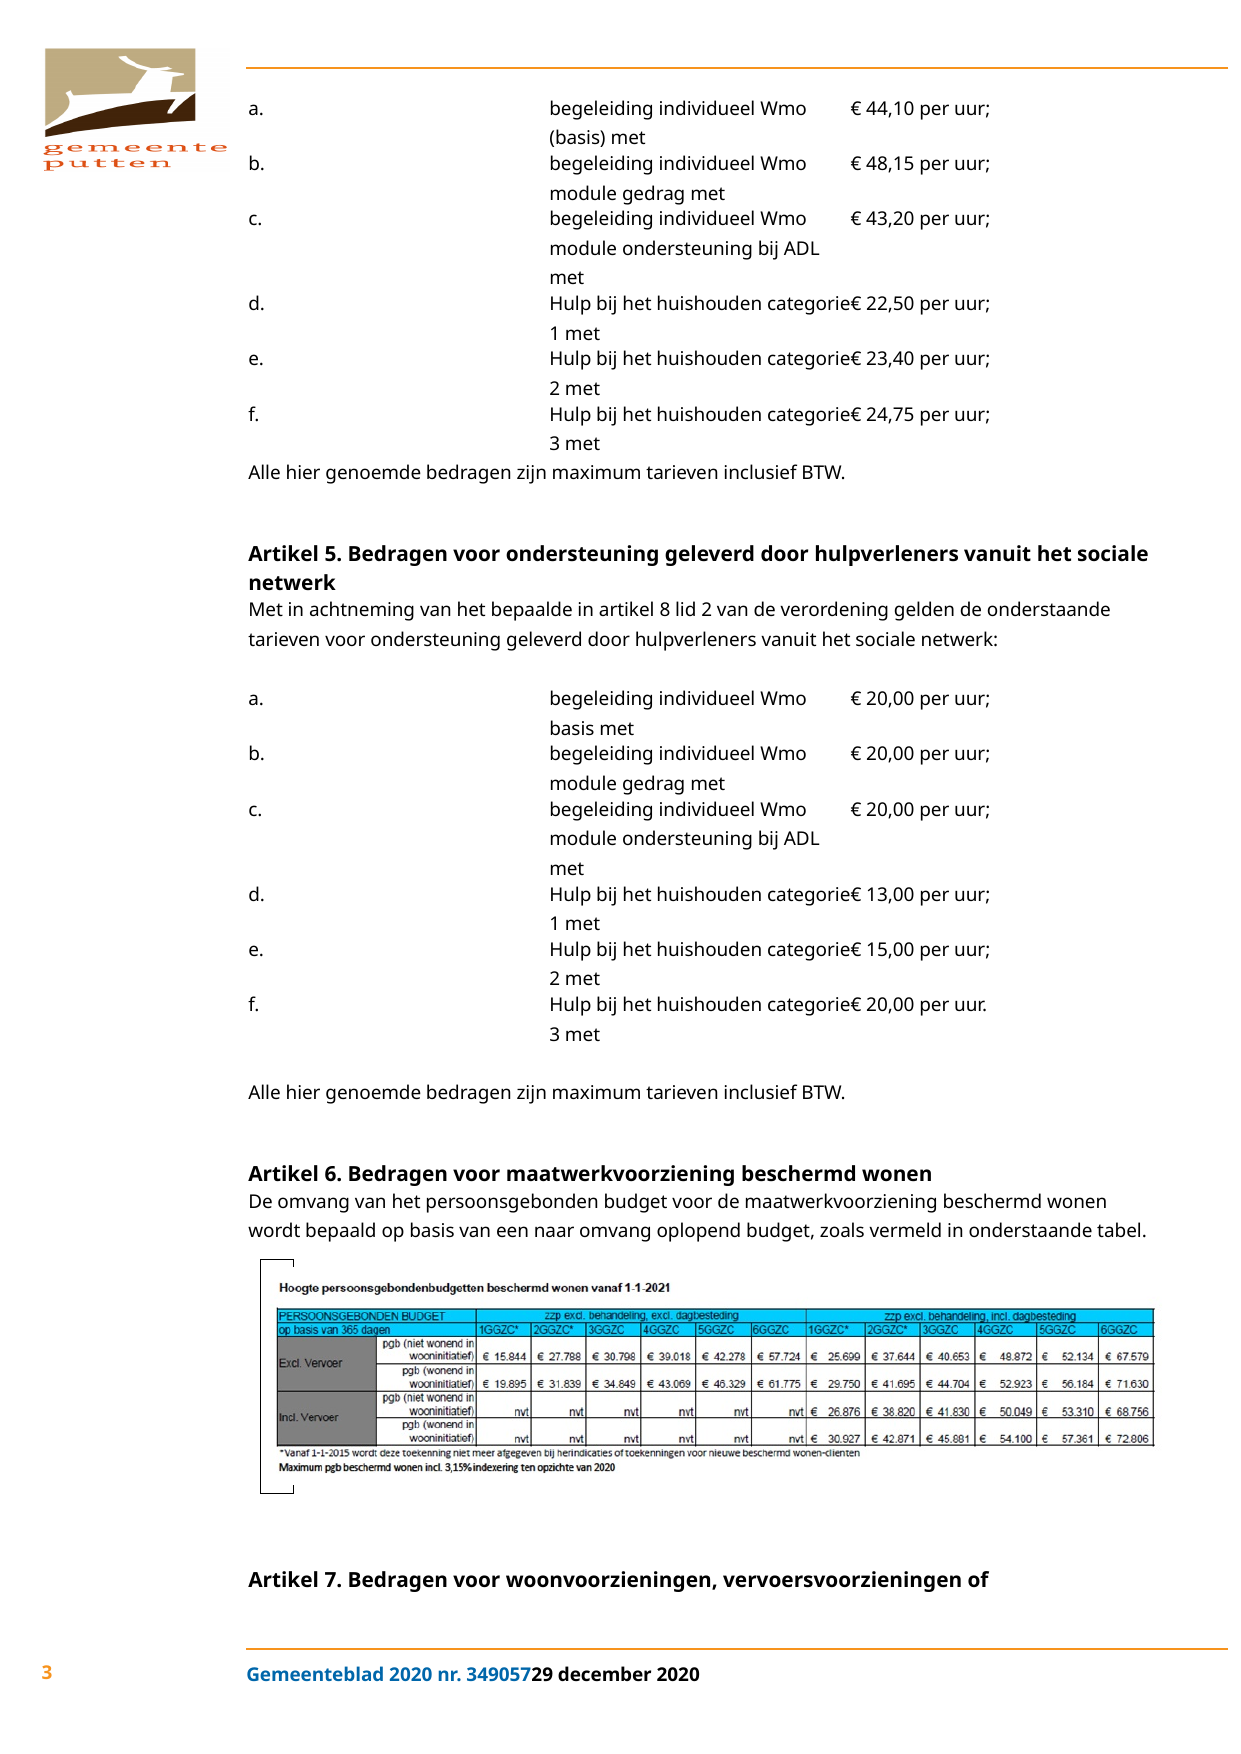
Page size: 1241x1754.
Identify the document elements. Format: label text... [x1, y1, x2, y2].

table_cell b. [248, 150, 549, 205]
text Alle hier genoemde bedragen zijn maximum tarieven inclusief BTW. [248, 459, 1152, 485]
table_cell Hulp bij het huishouden categorie 2 met [549, 936, 850, 991]
table_cell d. [248, 881, 549, 936]
table_cell f. [248, 991, 549, 1047]
table_cell € 23,40 per uur; [850, 346, 1152, 401]
text Artikel 5. Bedragen voor ondersteuning geleverd door hulpverleners vanuit het sociale netwerk [248, 539, 1152, 596]
table_cell d. [248, 290, 549, 346]
table_cell f. [248, 401, 549, 456]
table_cell Hulp bij het huishouden categorie 1 met [549, 881, 850, 936]
table_cell Hulp bij het huishouden categorie 1 met [549, 290, 850, 346]
text Artikel 7. Bedragen voor woonvoorzieningen, vervoersvoorzieningen of [248, 1565, 1152, 1593]
table_cell € 20,00 per uur; [850, 796, 1152, 881]
text De omvang van het persoonsgebonden budget voor de maatwerkvoorziening beschermd wonen wordt bepaald op basis van een naar omvang oplopend budget, zoals vermeld in onderstaande tabel. [248, 1188, 1152, 1243]
table_cell € 13,00 per uur; [850, 881, 1152, 936]
table_header begeleiding individueel Wmo basis met [549, 685, 850, 741]
table_cell € 24,75 per uur; [850, 401, 1152, 456]
table_cell € 48,15 per uur; [850, 150, 1152, 205]
table_cell € 20,00 per uur. [850, 991, 1152, 1047]
table_cell c. [248, 205, 549, 290]
table_cell begeleiding individueel Wmo module gedrag met [549, 150, 850, 205]
table_header a. [248, 685, 549, 741]
table_cell begeleiding individueel Wmo module ondersteuning bij ADL met [549, 205, 850, 290]
text Met in achtneming van het bepaalde in artikel 8 lid 2 van de verordening gelden de onderstaande tarieven voor ondersteuning geleverd door hulpverleners vanuit het sociale netwerk: [248, 596, 1152, 652]
table_cell € 22,50 per uur; [850, 290, 1152, 346]
table_cell € 43,20 per uur; [850, 205, 1152, 290]
table_cell Hulp bij het huishouden categorie 3 met [549, 991, 850, 1047]
text Artikel 6. Bedragen voor maatwerkvoorziening beschermd wonen [248, 1159, 1152, 1188]
table_cell b. [248, 741, 549, 796]
picture [268, 1267, 1173, 1485]
table_cell begeleiding individueel Wmo module ondersteuning bij ADL met [549, 796, 850, 881]
table_cell € 15,00 per uur; [850, 936, 1152, 991]
table_header € 44,10 per uur; [850, 95, 1152, 150]
table_header € 20,00 per uur; [850, 685, 1152, 741]
table_cell begeleiding individueel Wmo module gedrag met [549, 741, 850, 796]
table_cell c. [248, 796, 549, 881]
table_cell Hulp bij het huishouden categorie 3 met [549, 401, 850, 456]
picture [41, 47, 231, 172]
table_cell e. [248, 346, 549, 401]
table_cell e. [248, 936, 549, 991]
table_header a. [248, 95, 549, 150]
table_cell Hulp bij het huishouden categorie 2 met [549, 346, 850, 401]
table_header begeleiding individueel Wmo (basis) met [549, 95, 850, 150]
text Alle hier genoemde bedragen zijn maximum tarieven inclusief BTW. [248, 1079, 1152, 1105]
table_cell € 20,00 per uur; [850, 741, 1152, 796]
